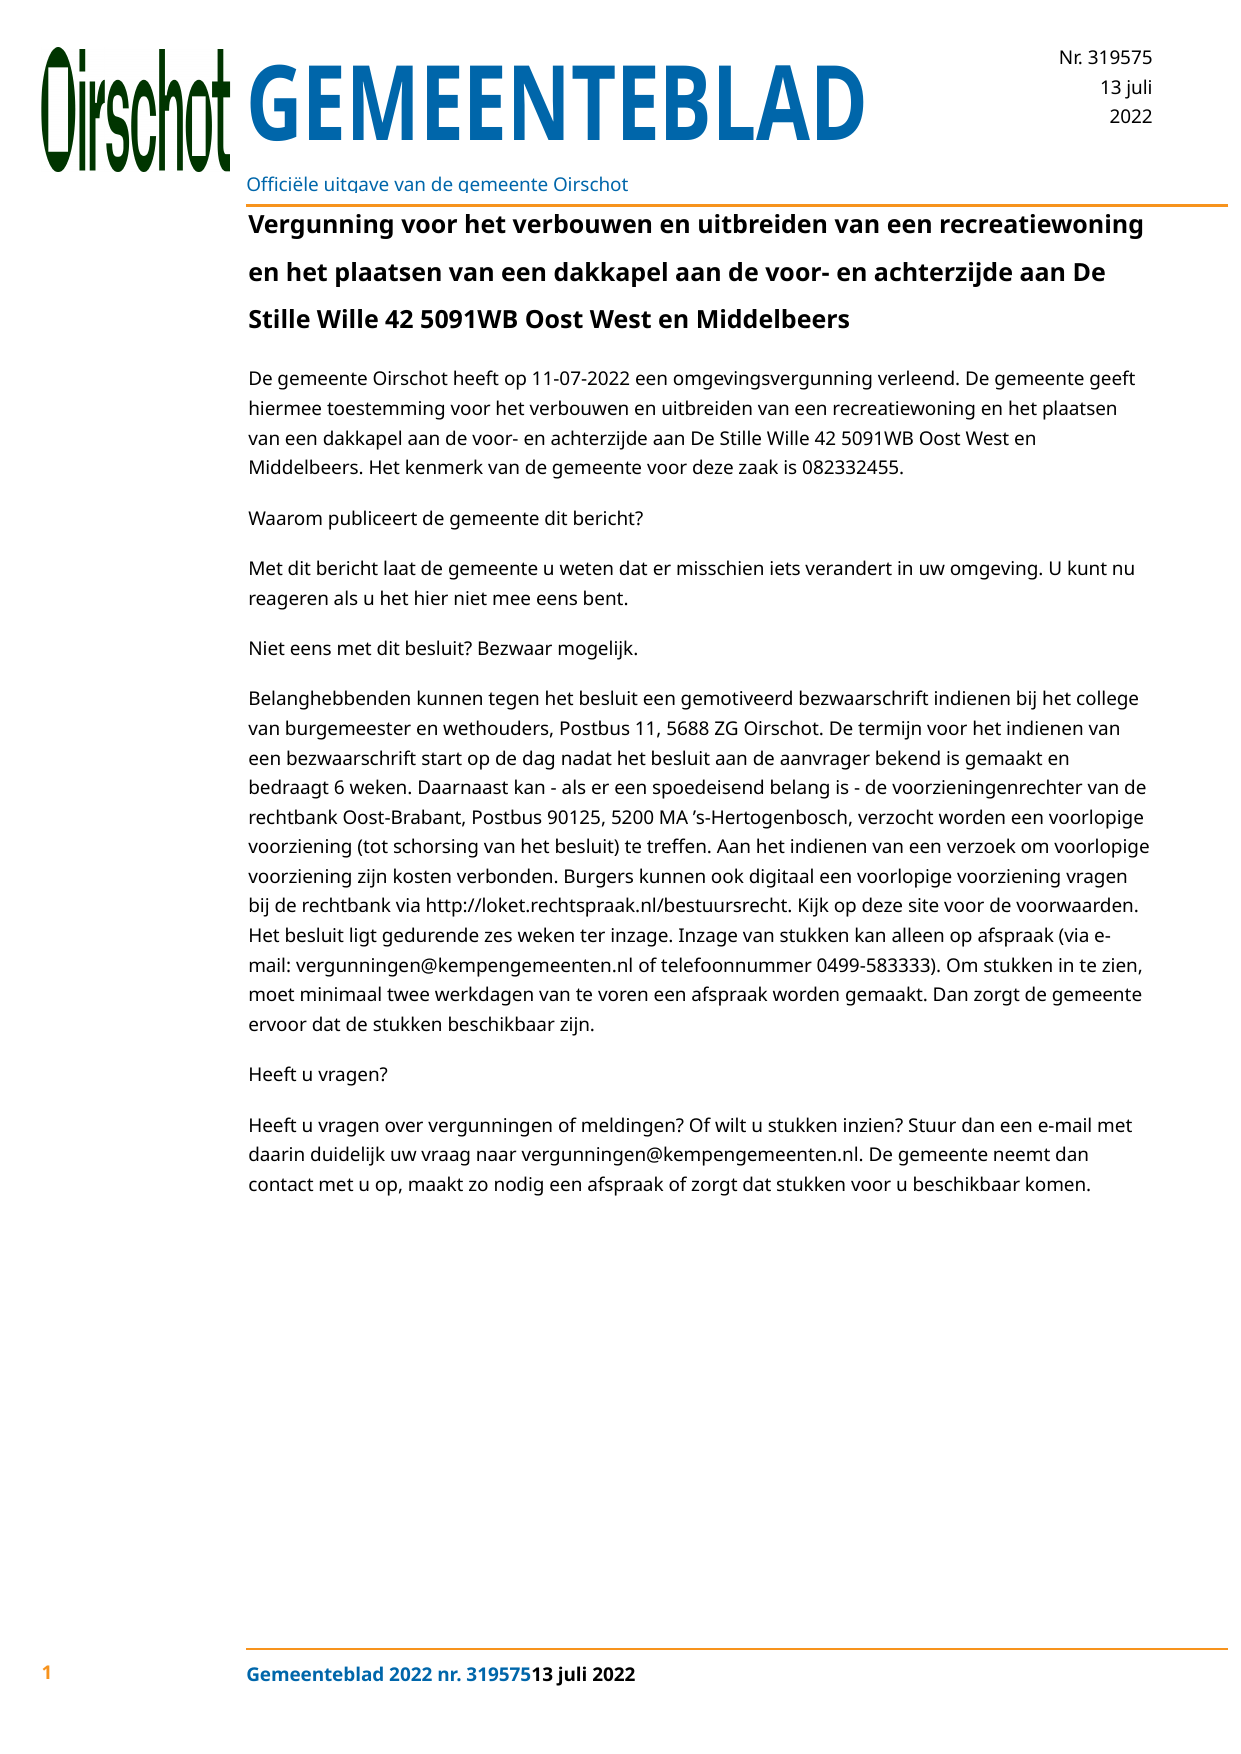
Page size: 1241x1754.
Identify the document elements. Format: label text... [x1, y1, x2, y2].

text Vergunning voor het verbouwen en uitbreiden van een recreatiewoning en het plaatsen van een dakkapel aan de voor- en achterzijde aan De Stille Wille 42 5091WB Oost West en Middelbeers [248, 207, 1152, 336]
text Niet eens met dit besluit? Bezwaar mogelijk. [248, 635, 1152, 661]
picture [41, 47, 231, 172]
text Belanghebbenden kunnen tegen het besluit een gemotiveerd bezwaarschrift indienen bij het college van burgemeester en wethouders, Postbus 11, 5688 ZG Oirschot. De termijn voor het indienen van een bezwaarschrift start op de dag nadat het besluit aan de aanvrager bekend is gemaakt en bedraagt 6 weken. Daarnaast kan - als er een spoedeisend belang is - de voorzieningenrechter van de rechtbank Oost-Brabant, Postbus 90125, 5200 MA ’s-Hertogenbosch, verzocht worden een voorlopige voorziening (tot schorsing van het besluit) te treffen. Aan het indienen van een verzoek om voorlopige voorziening zijn kosten verbonden. Burgers kunnen ook digitaal een voorlopige voorziening vragen bij de rechtbank via http://loket.rechtspraak.nl/bestuursrecht. Kijk op deze site voor de voorwaarden. Het besluit ligt gedurende zes weken ter inzage. Inzage van stukken kan alleen op afspraak (via e-mail: vergunningen@kempengemeenten.nl of telefoonnummer 0499-583333). Om stukken in te zien, moet minimaal twee werkdagen van te voren een afspraak worden gemaakt. Dan zorgt de gemeente ervoor dat de stukken beschikbaar zijn. [248, 686, 1152, 1037]
text Waarom publiceert de gemeente dit bericht? [248, 505, 1152, 530]
text De gemeente Oirschot heeft op 11-07-2022 een omgevingsvergunning verleend. De gemeente geeft hiermee toestemming voor het verbouwen en uitbreiden van een recreatiewoning en het plaatsen van een dakkapel aan de voor- en achterzijde aan De Stille Wille 42 5091WB Oost West en Middelbeers. Het kenmerk van de gemeente voor deze zaak is 082332455. [248, 366, 1152, 480]
text Heeft u vragen? [248, 1061, 1152, 1087]
text Heeft u vragen over vergunningen of meldingen? Of wilt u stukken inzien? Stuur dan een e-mail met daarin duidelijk uw vraag naar vergunningen@kempengemeenten.nl. De gemeente neemt dan contact met u op, maakt zo nodig een afspraak of zorgt dat stukken voor u beschikbaar komen. [248, 1112, 1152, 1197]
text Met dit bericht laat de gemeente u weten dat er misschien iets verandert in uw omgeving. U kunt nu reageren als u het hier niet mee eens bent. [248, 555, 1152, 610]
